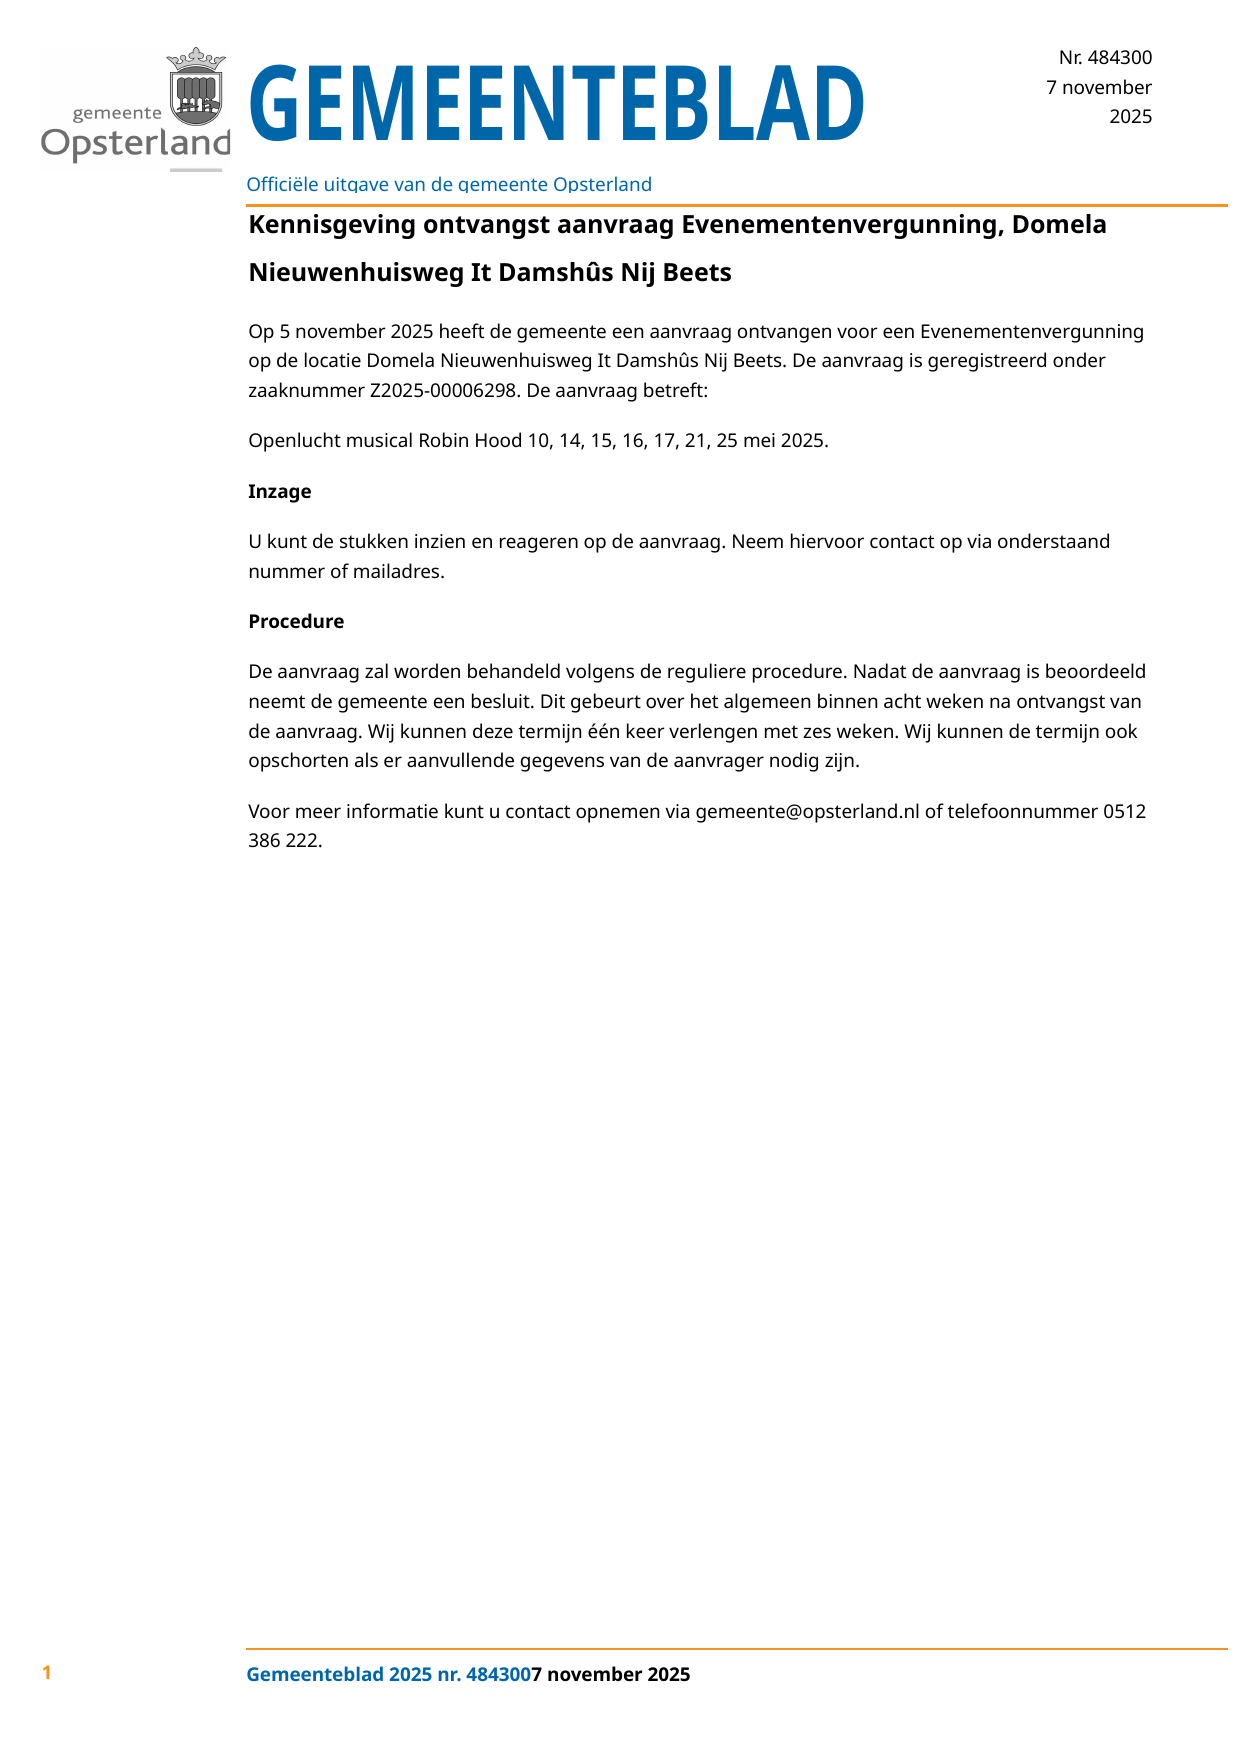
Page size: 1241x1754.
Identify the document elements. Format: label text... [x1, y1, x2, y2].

text Voor meer informatie kunt u contact opnemen via gemeente@opsterland.nl of telefoonnummer 0512 386 222. [248, 798, 1152, 853]
text Inzage [248, 478, 1152, 504]
text De aanvraag zal worden behandeld volgens de reguliere procedure. Nadat de aanvraag is beoordeeld neemt de gemeente een besluit. Dit gebeurt over het algemeen binnen acht weken na ontvangst van de aanvraag. Wij kunnen deze termijn één keer verlengen met zes weken. Wij kunnen de termijn ook opschorten als er aanvullende gegevens van de aanvrager nodig zijn. [248, 659, 1152, 773]
text U kunt de stukken inzien en reageren op de aanvraag. Neem hiervoor contact op via onderstaand nummer of mailadres. [248, 528, 1152, 584]
text Procedure [248, 608, 1152, 634]
text Op 5 november 2025 heeft de gemeente een aanvraag ontvangen voor een Evenementenvergunning op de locatie Domela Nieuwenhuisweg It Damshûs Nij Beets. De aanvraag is geregistreerd onder zaaknummer Z2025-00006298. De aanvraag betreft: [248, 318, 1152, 403]
text Kennisgeving ontvangst aanvraag Evenementenvergunning, Domela Nieuwenhuisweg It Damshûs Nij Beets [248, 207, 1152, 288]
picture [41, 47, 231, 172]
text Openlucht musical Robin Hood 10, 14, 15, 16, 17, 21, 25 mei 2025. [248, 427, 1152, 453]
